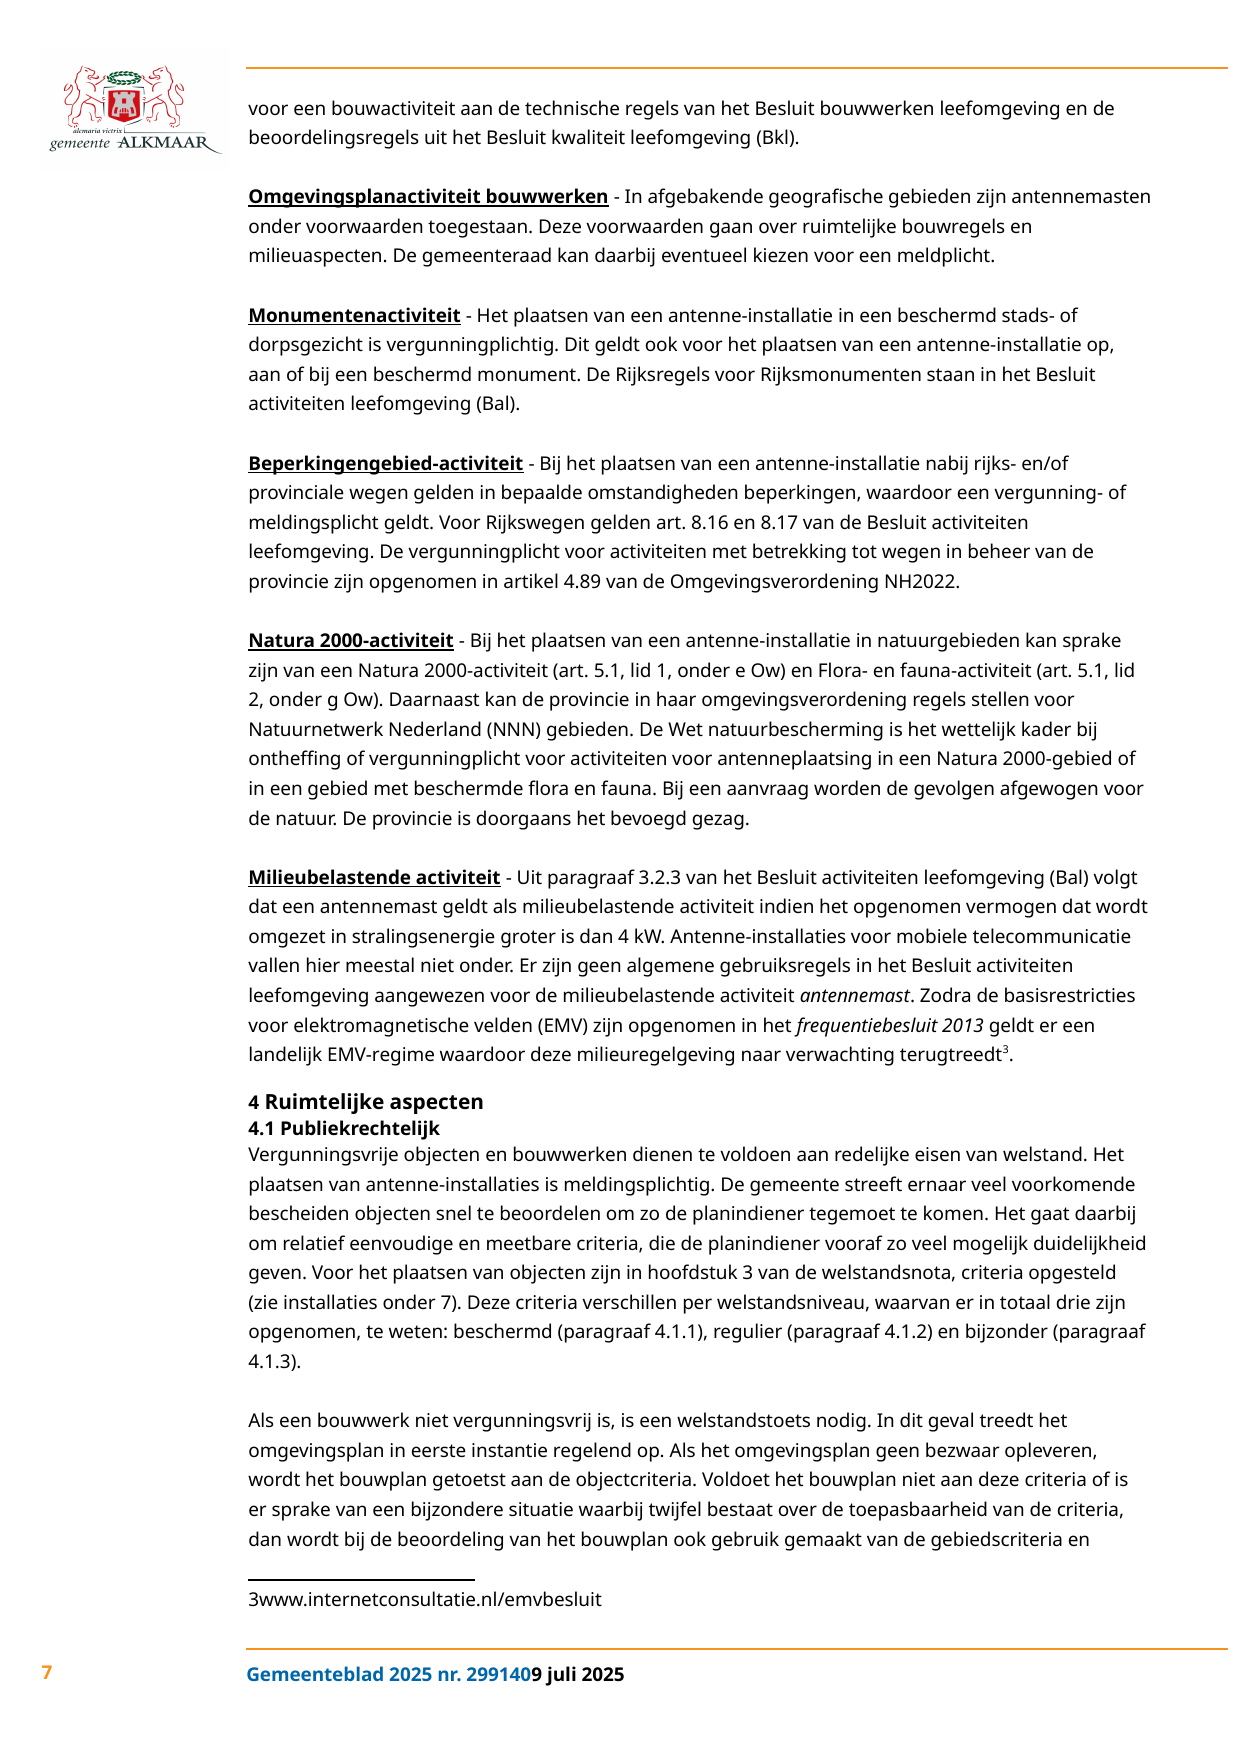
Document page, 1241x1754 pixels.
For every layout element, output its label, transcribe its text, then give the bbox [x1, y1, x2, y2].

picture [41, 47, 231, 172]
text Milieubelastende activiteit - Uit paragraaf 3.2.3 van het Besluit activiteiten leefomgeving (Bal) volgt dat een antennemast geldt als milieubelastende activiteit indien het opgenomen vermogen dat wordt omgezet in stralingsenergie groter is dan 4 kW. Antenne-installaties voor mobiele telecommunicatie vallen hier meestal niet onder. Er zijn geen algemene gebruiksregels in het Besluit activiteiten leefomgeving aangewezen voor de milieubelastende activiteit antennemast. Zodra de basisrestricties voor elektromagnetische velden (EMV) zijn opgenomen in het frequentiebesluit 2013 geldt er een landelijk EMV-regime waardoor deze milieuregelgeving naar verwachting terugtreedt. [248, 864, 1152, 1067]
text voor een bouwactiviteit aan de technische regels van het Besluit bouwwerken leefomgeving en de beoordelingsregels uit het Besluit kwaliteit leefomgeving (Bkl). [248, 95, 1152, 150]
text Als een bouwwerk niet vergunningsvrij is, is een welstandstoets nodig. In dit geval treedt het omgevingsplan in eerste instantie regelend op. Als het omgevingsplan geen bezwaar opleveren, wordt het bouwplan getoetst aan de objectcriteria. Voldoet het bouwplan niet aan deze criteria of is er sprake van een bijzondere situatie waarbij twijfel bestaat over de toepasbaarheid van de criteria, dan wordt bij de beoordeling van het bouwplan ook gebruik gemaakt van de gebiedscriteria en [248, 1407, 1152, 1552]
text Natura 2000-activiteit - Bij het plaatsen van een antenne-installatie in natuurgebieden kan sprake zijn van een Natura 2000-activiteit (art. 5.1, lid 1, onder e Ow) en Flora- en fauna-activiteit (art. 5.1, lid 2, onder g Ow). Daarnaast kan de provincie in haar omgevingsverordening regels stellen voor Natuurnetwerk Nederland (NNN) gebieden. De Wet natuurbescherming is het wettelijk kader bij ontheffing of vergunningplicht voor activiteiten voor antenneplaatsing in een Natura 2000-gebied of in een gebied met beschermde flora en fauna. Bij een aanvraag worden de gevolgen afgewogen voor de natuur. De provincie is doorgaans het bevoegd gezag. [248, 627, 1152, 831]
text Omgevingsplanactiviteit bouwwerken - In afgebakende geografische gebieden zijn antennemasten onder voorwaarden toegestaan. Deze voorwaarden gaan over ruimtelijke bouwregels en milieuaspecten. De gemeenteraad kan daarbij eventueel kiezen voor een meldplicht. [248, 183, 1152, 268]
text 4 Ruimtelijke aspecten [248, 1087, 1152, 1116]
text Vergunningsvrije objecten en bouwwerken dienen te voldoen aan redelijke eisen van welstand. Het plaatsen van antenne-installaties is meldingsplichtig. De gemeente streeft ernaar veel voorkomende bescheiden objecten snel te beoordelen om zo de planindiener tegemoet te komen. Het gaat daarbij om relatief eenvoudige en meetbare criteria, die de planindiener vooraf zo veel mogelijk duidelijkheid geven. Voor het plaatsen van objecten zijn in hoofdstuk 3 van de welstandsnota, criteria opgesteld (zie installaties onder 7). Deze criteria verschillen per welstandsniveau, waarvan er in totaal drie zijn opgenomen, te weten: beschermd (paragraaf 4.1.1), regulier (paragraaf 4.1.2) en bijzonder (paragraaf 4.1.3). [248, 1141, 1152, 1374]
text 4.1 Publiekrechtelijk [248, 1116, 1152, 1141]
text www.internetconsultatie.nl/emvbesluit [248, 1586, 1152, 1612]
text Monumentenactiviteit - Het plaatsen van een antenne-installatie in een beschermd stads- of dorpsgezicht is vergunningplichtig. Dit geldt ook voor het plaatsen van een antenne-installatie op, aan of bij een beschermd monument. De Rijksregels voor Rijksmonumenten staan in het Besluit activiteiten leefomgeving (Bal). [248, 302, 1152, 416]
text Beperkingengebied-activiteit - Bij het plaatsen van een antenne-installatie nabij rijks- en/of provinciale wegen gelden in bepaalde omstandigheden beperkingen, waardoor een vergunning- of meldingsplicht geldt. Voor Rijkswegen gelden art. 8.16 en 8.17 van de Besluit activiteiten leefomgeving. De vergunningplicht voor activiteiten met betrekking tot wegen in beheer van de provincie zijn opgenomen in artikel 4.89 van de Omgevingsverordening NH2022. [248, 450, 1152, 594]
